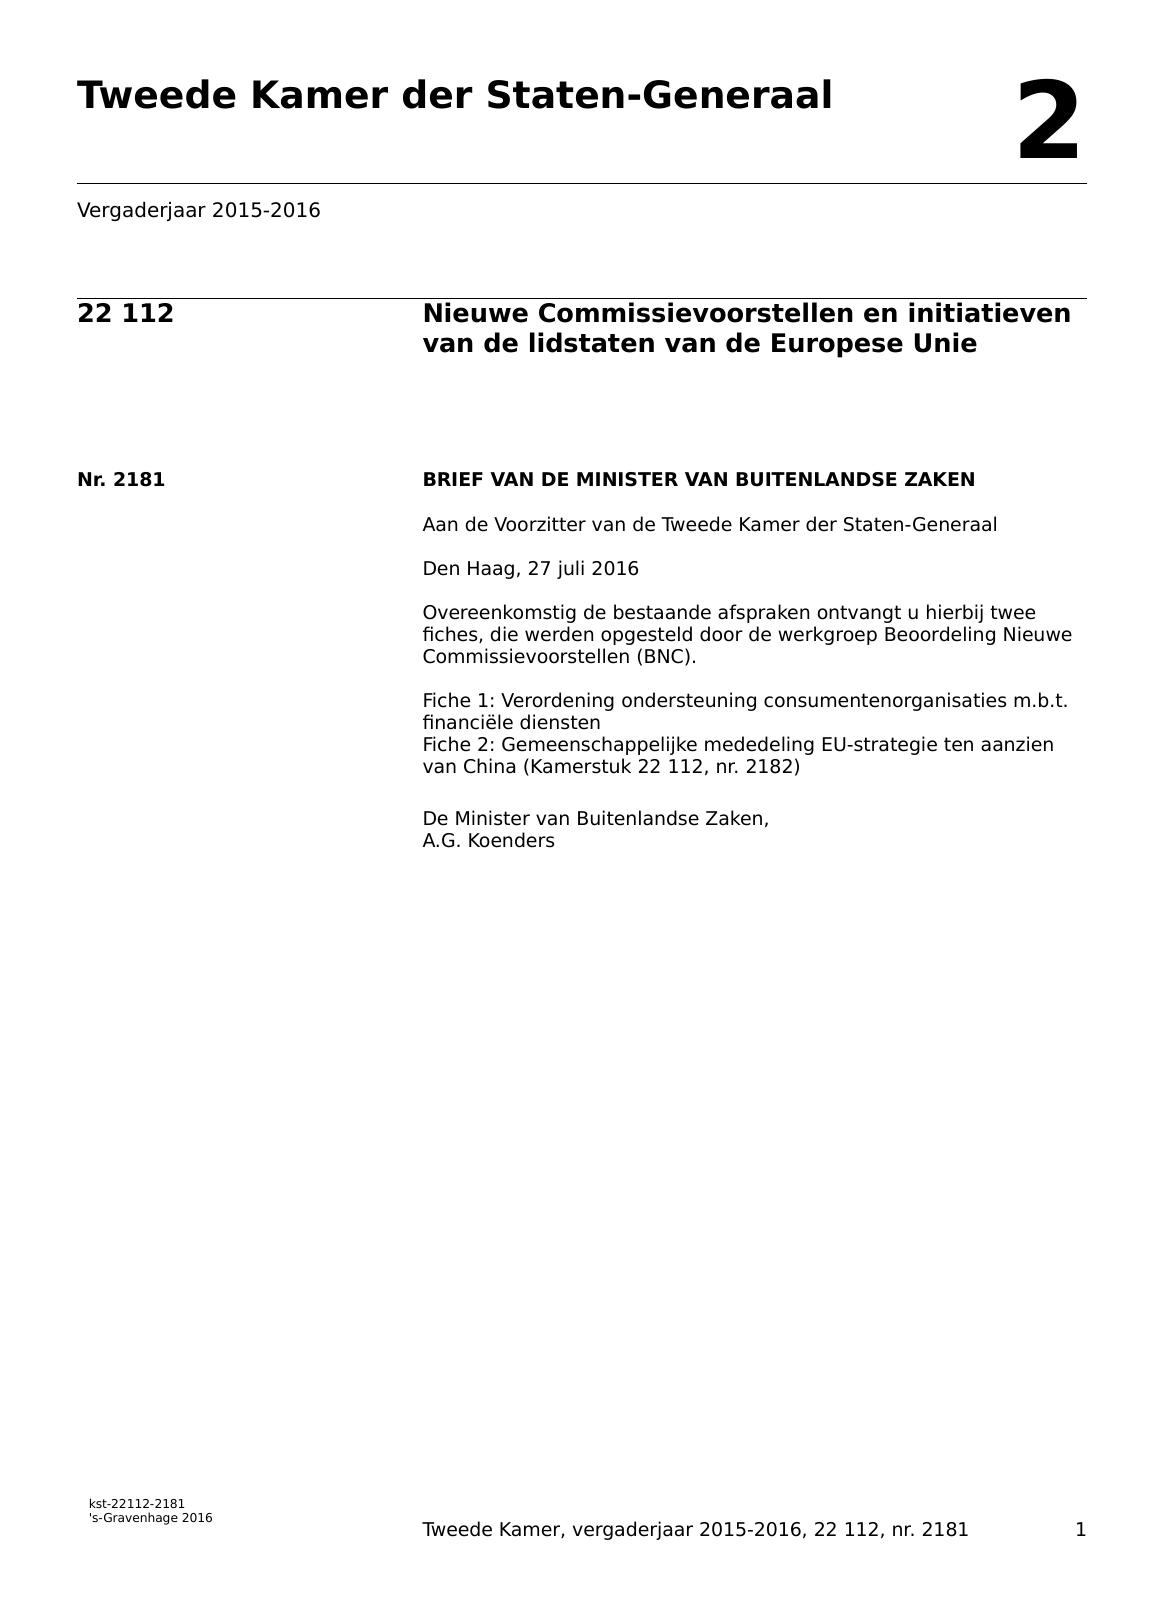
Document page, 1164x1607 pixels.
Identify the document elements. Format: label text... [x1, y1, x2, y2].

subtitle Nr. 2181 BRIEF VAN DE MINISTER VAN BUITENLANDSE ZAKEN [77, 469, 1087, 491]
text De Minister van Buitenlandse Zaken, A.G. Koenders [422, 808, 1087, 852]
text Fiche 2: Gemeenschappelijke mededeling EU-strategie ten aanzien van China (Kamerstuk 22 112, nr. 2182) [422, 734, 1087, 778]
text Fiche 1: Verordening ondersteuning consumentenorganisaties m.b.t. financiële diensten [422, 690, 1087, 734]
subtitle 22 112 Nieuwe Commissievoorstellen en initiatieven van de lidstaten van de Europese Unie [77, 299, 1087, 358]
table_cell Vergaderjaar 2015-2016 [77, 184, 1087, 298]
text Den Haag, 27 juli 2016 [422, 558, 1087, 580]
text kst-22112-2181 [88, 1497, 323, 1511]
text Aan de Voorzitter van de Tweede Kamer der Staten-Generaal [422, 513, 1087, 536]
text Overeenkomstig de bestaande afspraken ontvangt u hierbij twee fiches, die werden opgesteld door de werkgroep Beoordeling Nieuwe Commissievoorstellen (BNC). [422, 602, 1087, 668]
text 's-Gravenhage 2016 [88, 1511, 323, 1525]
table_header 2 [886, 59, 1087, 183]
table_header Tweede Kamer der Staten-Generaal [77, 59, 886, 183]
